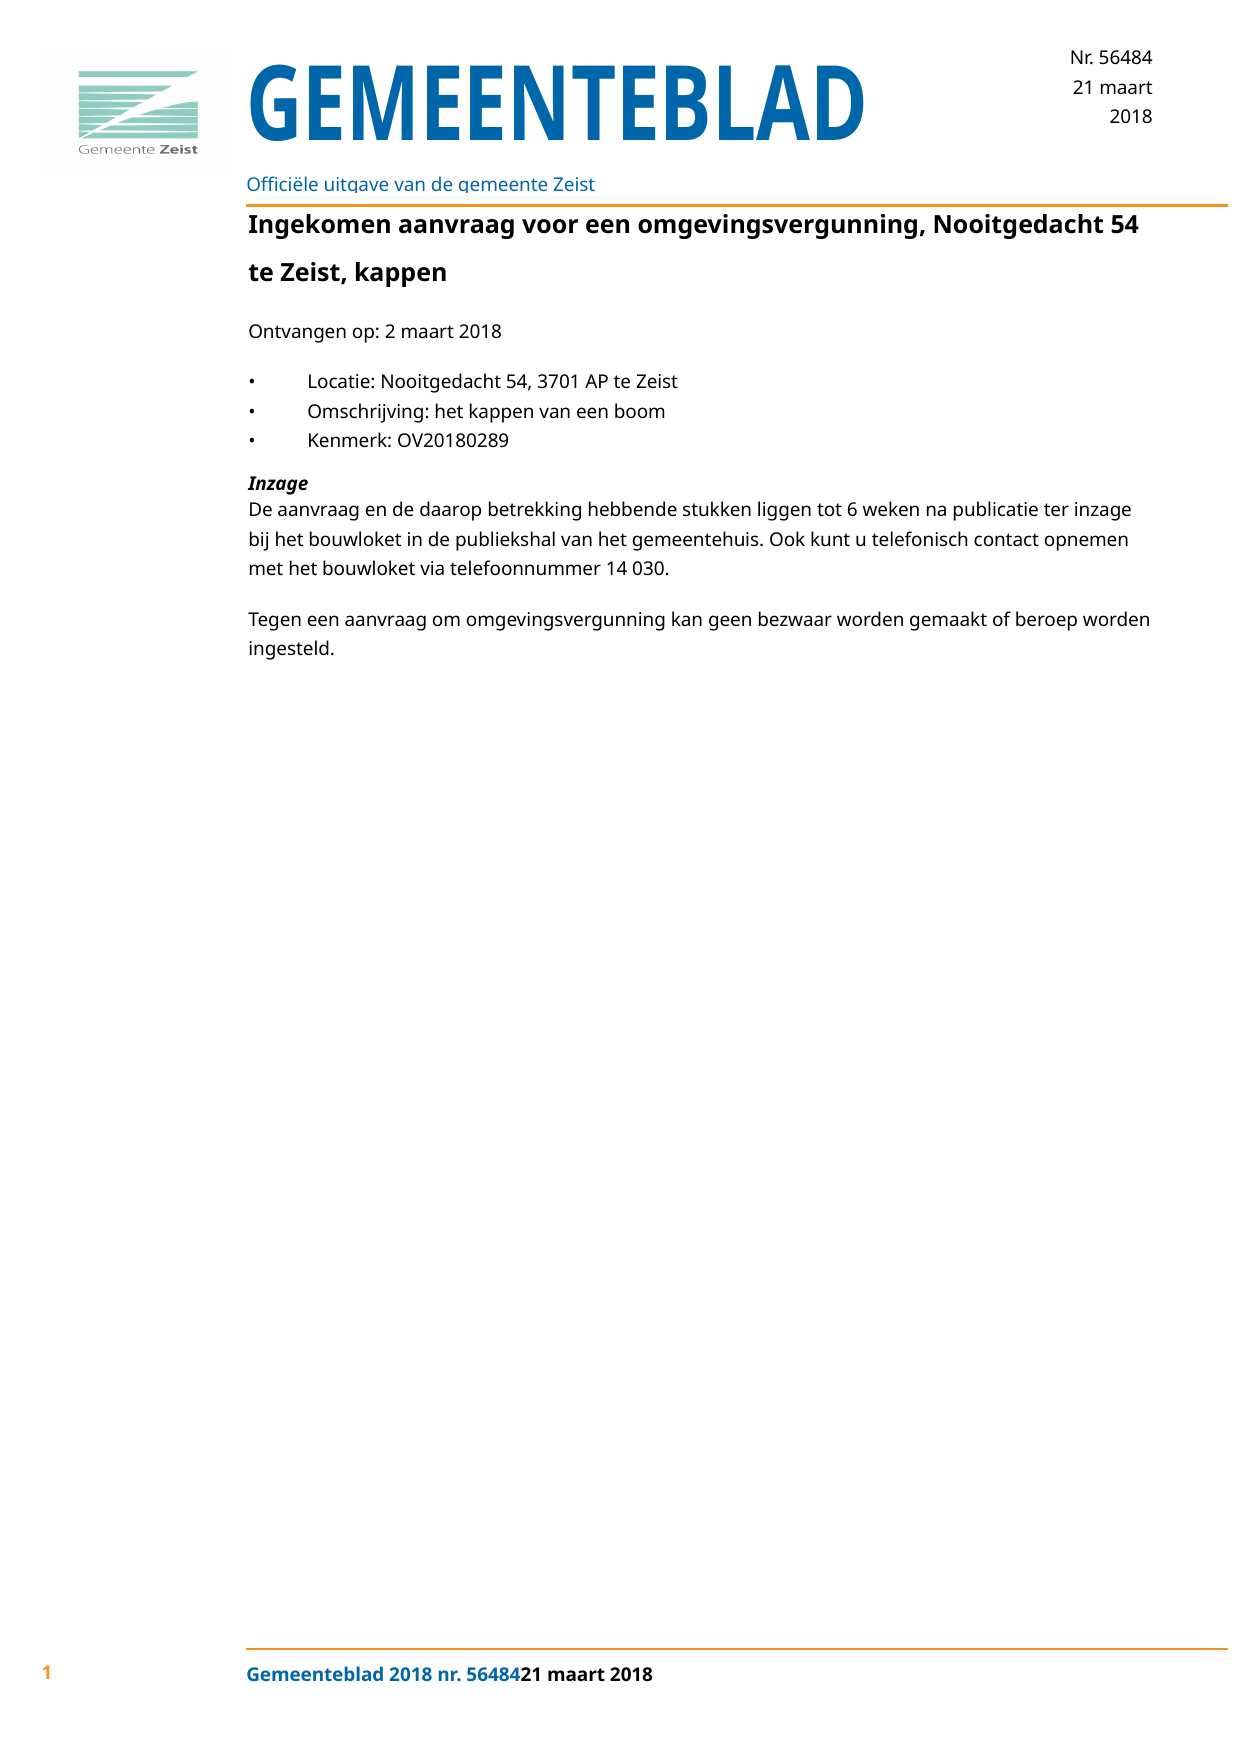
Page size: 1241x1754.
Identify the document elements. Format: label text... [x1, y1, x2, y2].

text Ontvangen op: 2 maart 2018 [248, 318, 1152, 344]
text Inzage [248, 471, 1152, 496]
list Kenmerk: OV20180289 [248, 427, 1152, 453]
text Ingekomen aanvraag voor een omgevingsvergunning, Nooitgedacht 54 te Zeist, kappen [248, 207, 1152, 288]
picture [41, 47, 231, 172]
text Tegen een aanvraag om omgevingsvergunning kan geen bezwaar worden gemaakt of beroep worden ingesteld. [248, 606, 1152, 661]
list Omschrijving: het kappen van een boom [248, 398, 1152, 424]
list Locatie: Nooitgedacht 54, 3701 AP te Zeist [248, 368, 1152, 394]
text De aanvraag en de daarop betrekking hebbende stukken liggen tot 6 weken na publicatie ter inzage bij het bouwloket in de publiekshal van het gemeentehuis. Ook kunt u telefonisch contact opnemen met het bouwloket via telefoonnummer 14 030. [248, 496, 1152, 581]
